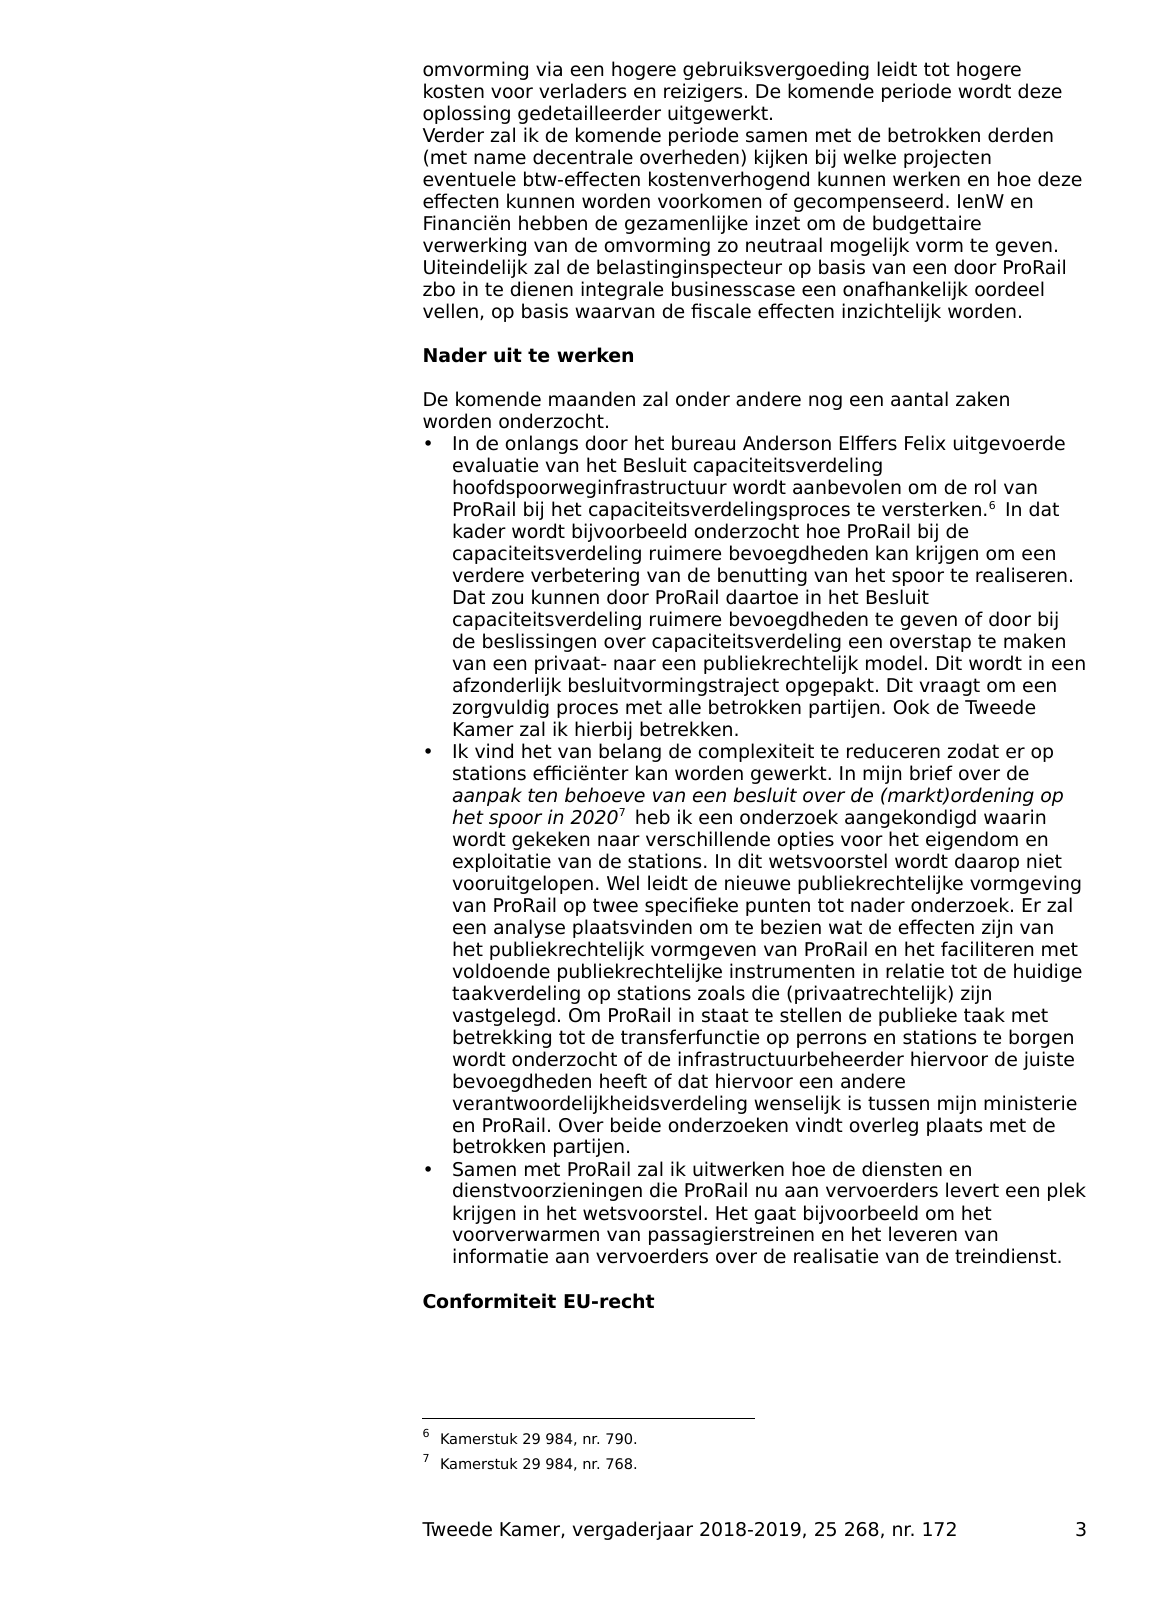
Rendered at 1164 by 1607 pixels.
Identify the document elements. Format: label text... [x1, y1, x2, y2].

text • Ik vind het van belang de complexiteit te reduceren zodat er op stations efficiënter kan worden gewerkt. In mijn brief over de aanpak ten behoeve van een besluit over de (markt)ordening op het spoor in 2020 heb ik een onderzoek aangekondigd waarin wordt gekeken naar verschillende opties voor het eigendom en exploitatie van de stations. In dit wetsvoorstel wordt daarop niet vooruitgelopen. Wel leidt de nieuwe publiekrechtelijke vormgeving van ProRail op twee specifieke punten tot nader onderzoek. Er zal een analyse plaatsvinden om te bezien wat de effecten zijn van het publiekrechtelijk vormgeven van ProRail en het faciliteren met voldoende publiekrechtelijke instrumenten in relatie tot de huidige taakverdeling op stations zoals die (privaatrechtelijk) zijn vastgelegd. Om ProRail in staat te stellen de publieke taak met betrekking tot de transferfunctie op perrons en stations te borgen wordt onderzocht of de infrastructuurbeheerder hiervoor de juiste bevoegdheden heeft of dat hiervoor een andere verantwoordelijkheidsverdeling wenselijk is tussen mijn ministerie en ProRail. Over beide onderzoeken vindt overleg plaats met de betrokken partijen. [422, 741, 1087, 1158]
text omvorming via een hogere gebruiksvergoeding leidt tot hogere kosten voor verladers en reizigers. De komende periode wordt deze oplossing gedetailleerder uitgewerkt. [422, 59, 1087, 125]
text Kamerstuk 29 984, nr. 768. [422, 1452, 1087, 1474]
text Uiteindelijk zal de belastinginspecteur op basis van een door ProRail zbo in te dienen integrale businesscase een onafhankelijk oordeel vellen, op basis waarvan de fiscale effecten inzichtelijk worden. [422, 257, 1087, 323]
subtitle Nader uit te werken [422, 345, 1087, 367]
text • Samen met ProRail zal ik uitwerken hoe de diensten en dienstvoorzieningen die ProRail nu aan vervoerders levert een plek krijgen in het wetsvoorstel. Het gaat bijvoorbeeld om het voorverwarmen van passagierstreinen en het leveren van informatie aan vervoerders over de realisatie van de treindienst. [422, 1158, 1087, 1268]
text Kamerstuk 29 984, nr. 790. [422, 1427, 1087, 1449]
text • In de onlangs door het bureau Anderson Elffers Felix uitgevoerde evaluatie van het Besluit capaciteitsverdeling hoofdspoorweginfrastructuur wordt aanbevolen om de rol van ProRail bij het capaciteitsverdelingsproces te versterken. In dat kader wordt bijvoorbeeld onderzocht hoe ProRail bij de capaciteitsverdeling ruimere bevoegdheden kan krijgen om een verdere verbetering van de benutting van het spoor te realiseren. Dat zou kunnen door ProRail daartoe in het Besluit capaciteitsverdeling ruimere bevoegdheden te geven of door bij de beslissingen over capaciteitsverdeling een overstap te maken van een privaat- naar een publiekrechtelijk model. Dit wordt in een afzonderlijk besluitvormingstraject opgepakt. Dit vraagt om een zorgvuldig proces met alle betrokken partijen. Ook de Tweede Kamer zal ik hierbij betrekken. [422, 433, 1087, 741]
text Verder zal ik de komende periode samen met de betrokken derden (met name decentrale overheden) kijken bij welke projecten eventuele btw-effecten kostenverhogend kunnen werken en hoe deze effecten kunnen worden voorkomen of gecompenseerd. IenW en Financiën hebben de gezamenlijke inzet om de budgettaire verwerking van de omvorming zo neutraal mogelijk vorm te geven. [422, 125, 1087, 257]
subtitle Conformiteit EU-recht [422, 1291, 1087, 1312]
text De komende maanden zal onder andere nog een aantal zaken worden onderzocht. [422, 389, 1087, 433]
